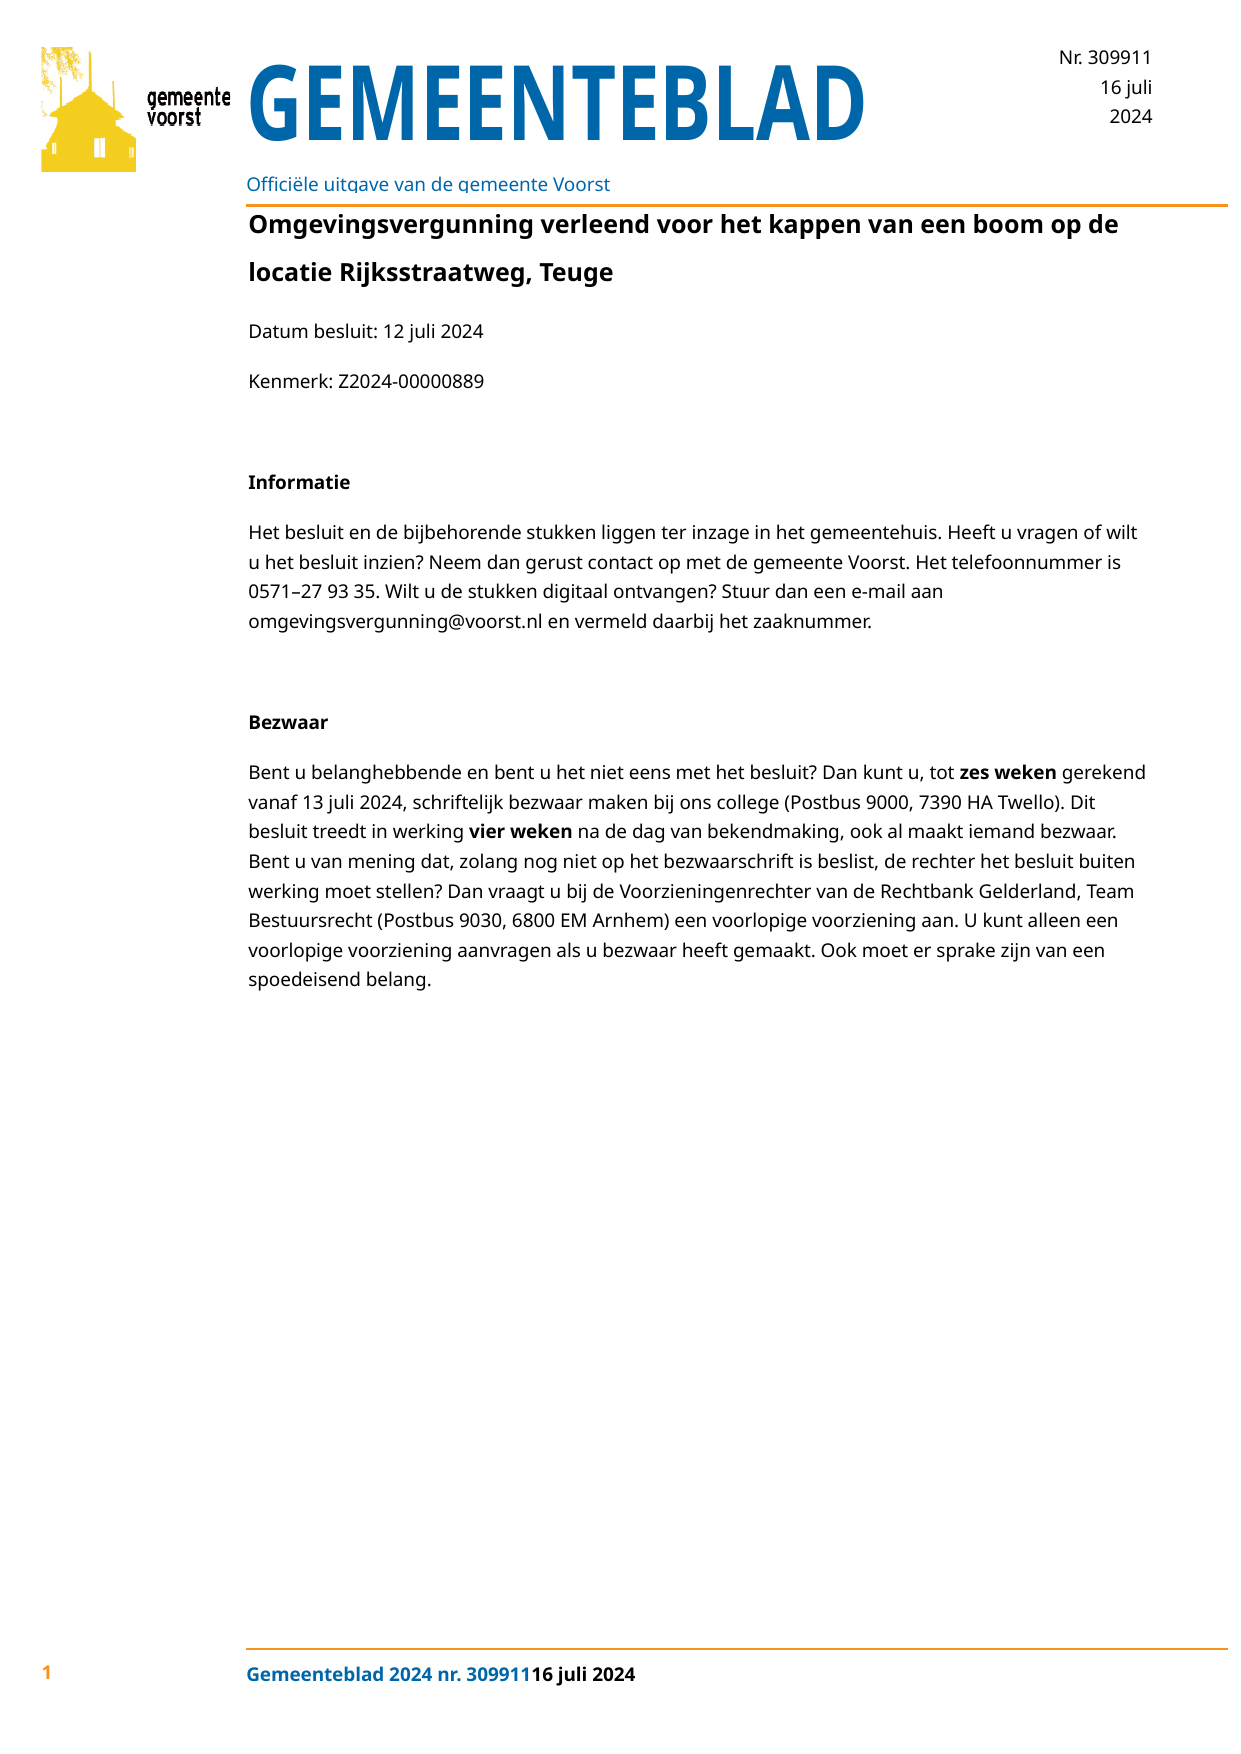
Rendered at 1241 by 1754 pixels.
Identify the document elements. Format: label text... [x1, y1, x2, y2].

text Het besluit en de bijbehorende stukken liggen ter inzage in het gemeentehuis. Heeft u vragen of wilt u het besluit inzien? Neem dan gerust contact op met de gemeente Voorst. Het telefoonnummer is 0571–27 93 35. Wilt u de stukken digitaal ontvangen? Stuur dan een e-mail aan omgevingsvergunning@voorst.nl en vermeld daarbij het zaaknummer. [248, 519, 1152, 634]
text Informatie [248, 469, 1152, 495]
picture [41, 47, 231, 172]
text Bent u belanghebbende en bent u het niet eens met het besluit? Dan kunt u, tot zes weken gerekend vanaf 13 juli 2024, schriftelijk bezwaar maken bij ons college (Postbus 9000, 7390 HA Twello). Dit besluit treedt in werking vier weken na de dag van bekendmaking, ook al maakt iemand bezwaar. Bent u van mening dat, zolang nog niet op het bezwaarschrift is beslist, de rechter het besluit buiten werking moet stellen? Dan vraagt u bij de Voorzieningenrechter van de Rechtbank Gelderland, Team Bestuursrecht (Postbus 9030, 6800 EM Arnhem) een voorlopige voorziening aan. U kunt alleen een voorlopige voorziening aanvragen als u bezwaar heeft gemaakt. Ook moet er sprake zijn van een spoedeisend belang. [248, 759, 1152, 992]
text Bezwaar [248, 709, 1152, 735]
text Kenmerk: Z2024-00000889 [248, 368, 1152, 394]
text Datum besluit: 12 juli 2024 [248, 318, 1152, 344]
text Omgevingsvergunning verleend voor het kappen van een boom op de locatie Rijksstraatweg, Teuge [248, 207, 1152, 288]
